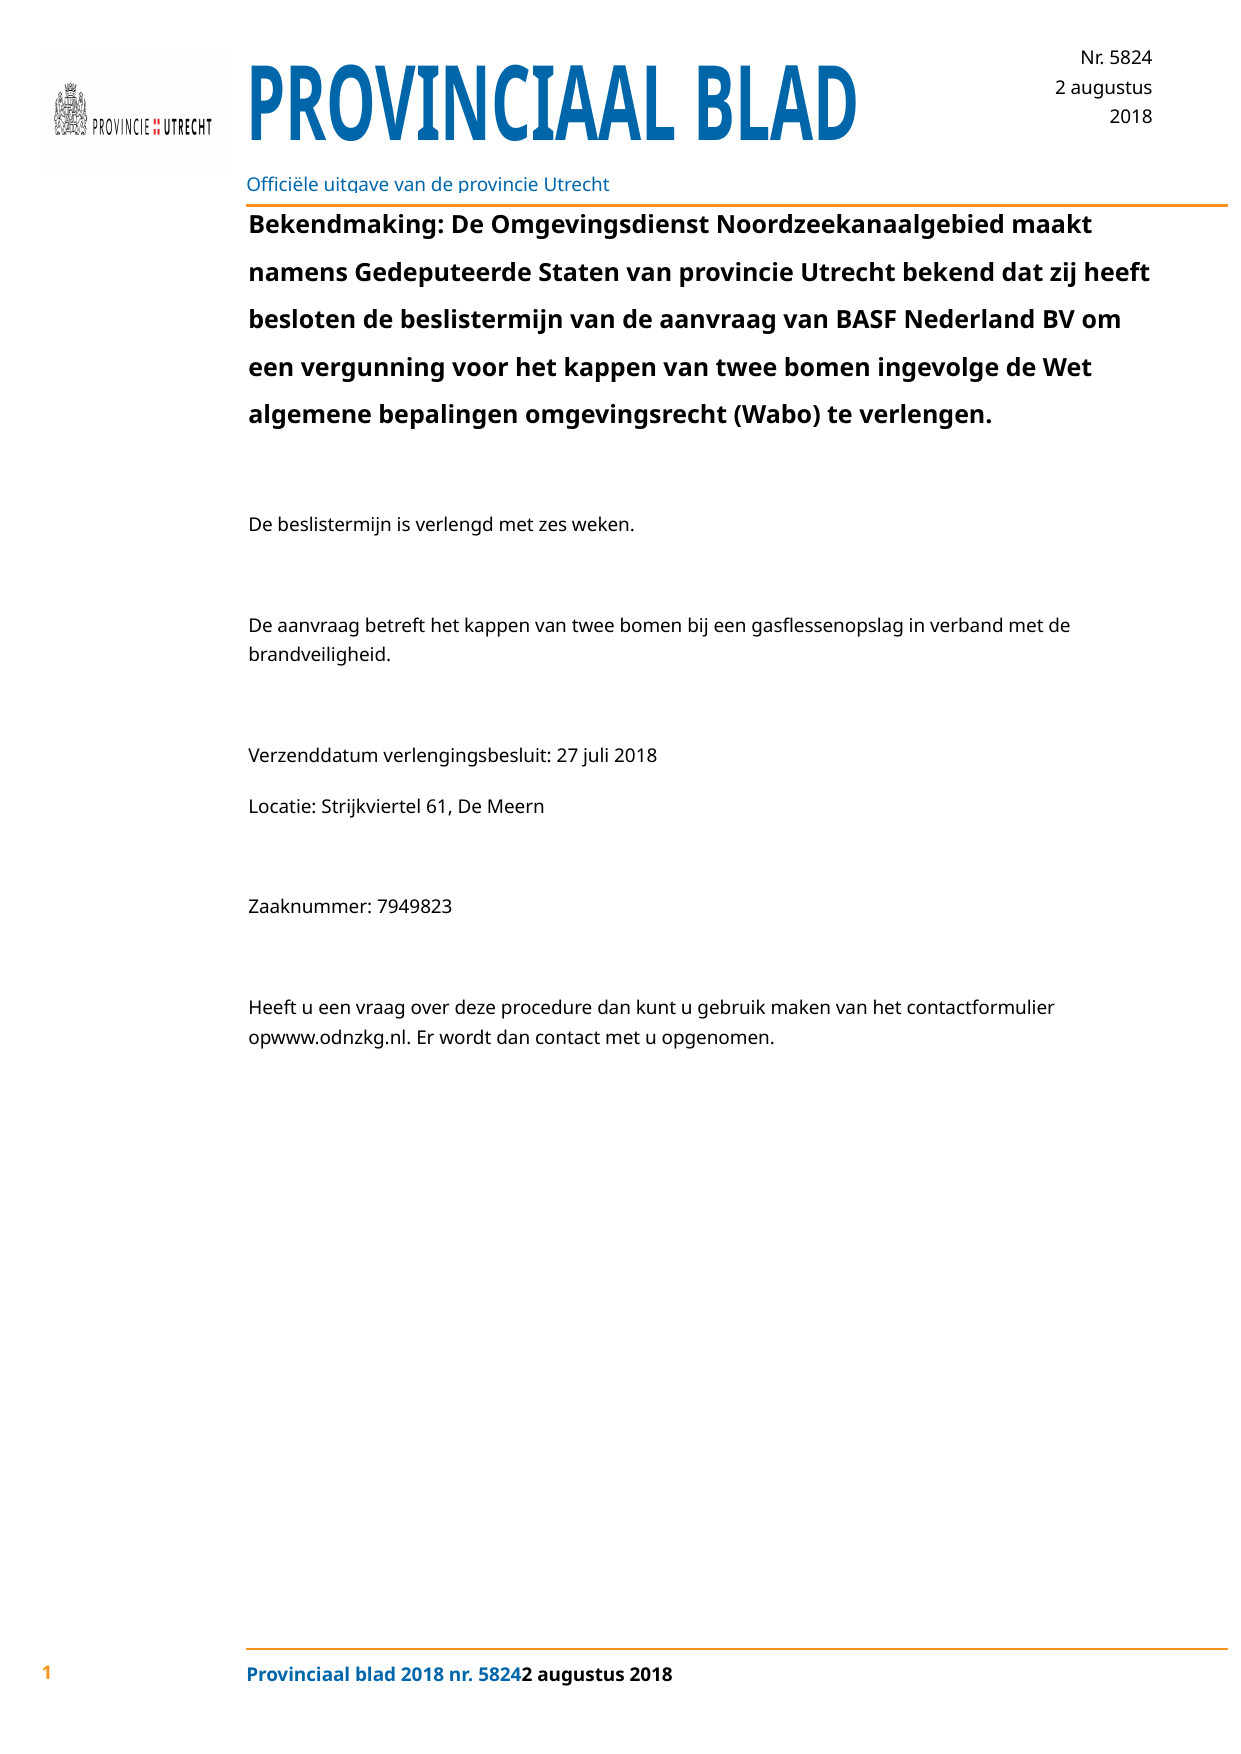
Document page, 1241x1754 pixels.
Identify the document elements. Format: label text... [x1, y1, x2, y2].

text Heeft u een vraag over deze procedure dan kunt u gebruik maken van het contactformulier opwww.odnzkg.nl. Er wordt dan contact met u opgenomen. [248, 994, 1152, 1050]
text De beslistermijn is verlengd met zes weken. [248, 511, 1152, 537]
text Bekendmaking: De Omgevingsdienst Noordzeekanaalgebied maakt namens Gedeputeerde Staten van provincie Utrecht bekend dat zij heeft besloten de beslistermijn van de aanvraag van BASF Nederland BV om een vergunning voor het kappen van twee bomen ingevolge de Wet algemene bepalingen omgevingsrecht (Wabo) te verlengen. [248, 207, 1152, 431]
text Zaaknummer: 7949823 [248, 894, 1152, 919]
text De aanvraag betreft het kappen van twee bomen bij een gasflessenopslag in verband met de brandveiligheid. [248, 612, 1152, 667]
picture [41, 47, 231, 172]
text Verzenddatum verlengingsbesluit: 27 juli 2018 [248, 742, 1152, 768]
text Locatie: Strijkviertel 61, De Meern [248, 793, 1152, 818]
